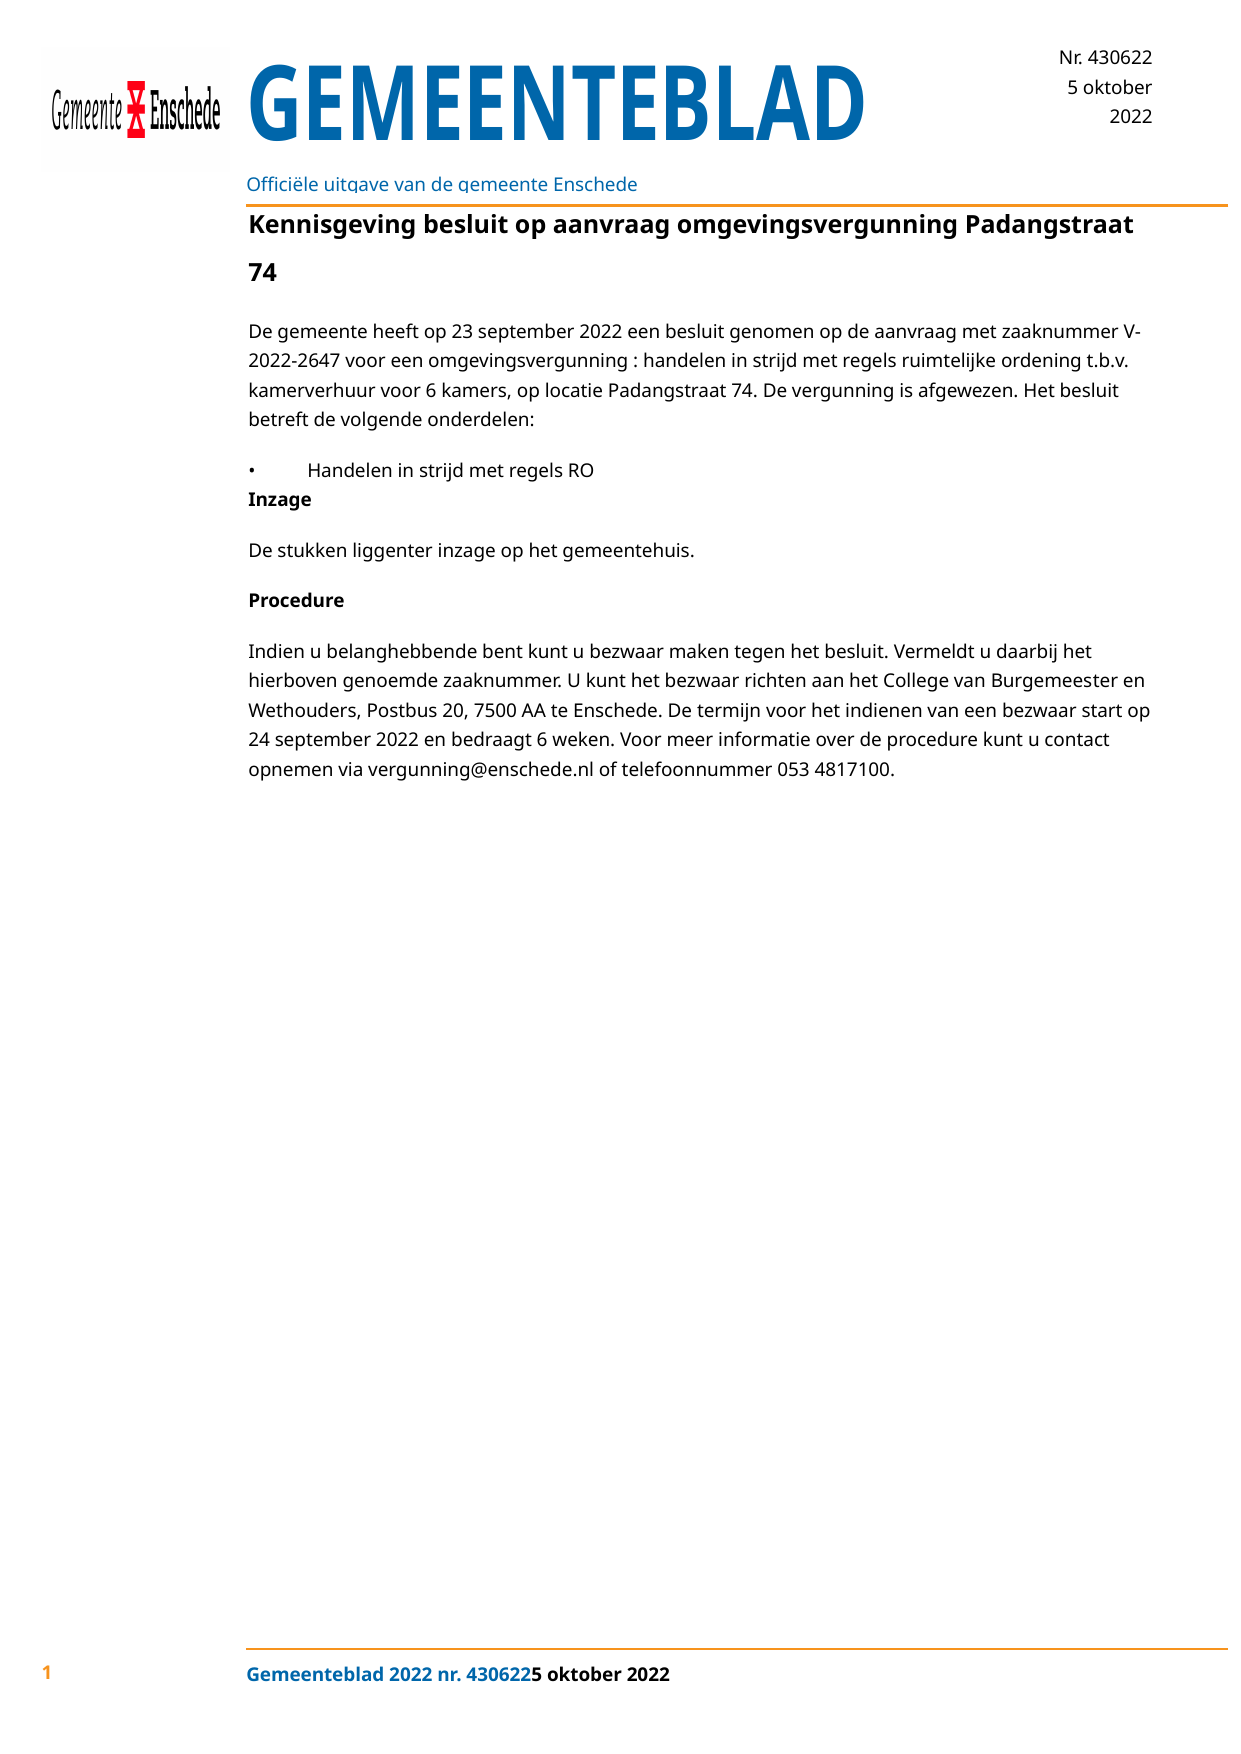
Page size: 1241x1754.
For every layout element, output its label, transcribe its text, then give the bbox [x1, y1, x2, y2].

text De gemeente heeft op 23 september 2022 een besluit genomen op de aanvraag met zaaknummer V-2022-2647 voor een omgevingsvergunning : handelen in strijd met regels ruimtelijke ordening t.b.v. kamerverhuur voor 6 kamers, op locatie Padangstraat 74. De vergunning is afgewezen. Het besluit betreft de volgende onderdelen: [248, 318, 1152, 432]
text Inzage [248, 487, 1152, 512]
text Indien u belanghebbende bent kunt u bezwaar maken tegen het besluit. Vermeldt u daarbij het hierboven genoemde zaaknummer. U kunt het bezwaar richten aan het College van Burgemees­ter en Wethouders, Postbus 20, 7500 AA te Enschede. De termijn voor het indienen van een bezwaar start op 24 september 2022 en bedraagt 6 weken. Voor meer informatie over de procedure kunt u contact opnemen via vergunning@enschede.nl of telefoonnummer 053 4817100. [248, 638, 1152, 782]
text Kennisgeving besluit op aanvraag omgevingsvergunning Padangstraat 74 [248, 207, 1152, 288]
text Procedure [248, 587, 1152, 613]
list Handelen in strijd met regels RO [248, 457, 1152, 483]
text De stukken liggenter inzage op het gemeentehuis. [248, 537, 1152, 563]
picture [41, 47, 231, 172]
